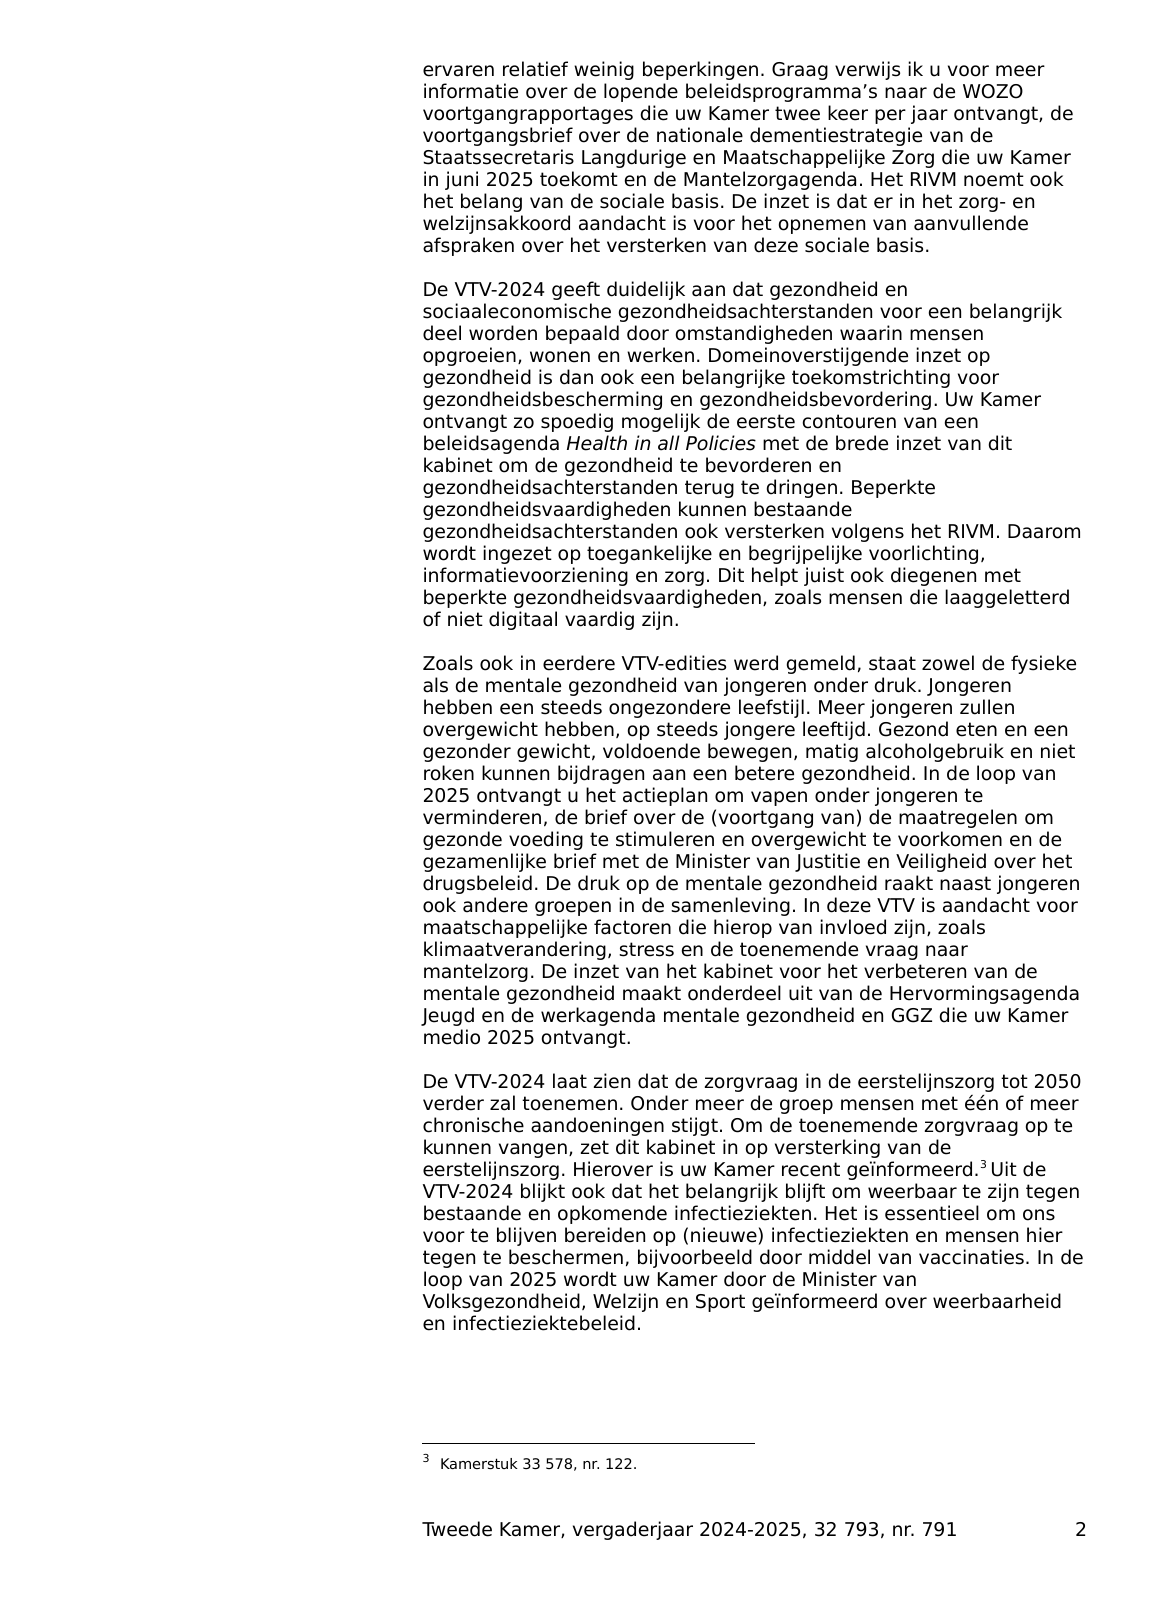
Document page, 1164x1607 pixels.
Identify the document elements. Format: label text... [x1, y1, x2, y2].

text De VTV-2024 laat zien dat de zorgvraag in de eerstelijnszorg tot 2050 verder zal toenemen. Onder meer de groep mensen met één of meer chronische aandoeningen stijgt. Om de toenemende zorgvraag op te kunnen vangen, zet dit kabinet in op versterking van de eerstelijnszorg. Hierover is uw Kamer recent geïnformeerd.Uit de VTV-2024 blijkt ook dat het belangrijk blijft om weerbaar te zijn tegen bestaande en opkomende infectieziekten. Het is essentieel om ons voor te blijven bereiden op (nieuwe) infectieziekten en mensen hier tegen te beschermen, bijvoorbeeld door middel van vaccinaties. In de loop van 2025 wordt uw Kamer door de Minister van Volksgezondheid, Welzijn en Sport geïnformeerd over weerbaarheid en infectieziektebeleid. [422, 1071, 1087, 1334]
text De VTV-2024 geeft duidelijk aan dat gezondheid en sociaaleconomische gezondheidsachterstanden voor een belangrijk deel worden bepaald door omstandigheden waarin mensen opgroeien, wonen en werken. Domeinoverstijgende inzet op gezondheid is dan ook een belangrijke toekomstrichting voor gezondheidsbescherming en gezondheidsbevordering. Uw Kamer ontvangt zo spoedig mogelijk de eerste contouren van een beleidsagenda Health in all Policies met de brede inzet van dit kabinet om de gezondheid te bevorderen en gezondheidsachterstanden terug te dringen. Beperkte gezondheidsvaardigheden kunnen bestaande gezondheidsachterstanden ook versterken volgens het RIVM. Daarom wordt ingezet op toegankelijke en begrijpelijke voorlichting, informatievoorziening en zorg. Dit helpt juist ook diegenen met beperkte gezondheidsvaardigheden, zoals mensen die laaggeletterd of niet digitaal vaardig zijn. [422, 279, 1087, 631]
text Kamerstuk 33 578, nr. 122. [422, 1452, 1087, 1474]
text Zoals ook in eerdere VTV-edities werd gemeld, staat zowel de fysieke als de mentale gezondheid van jongeren onder druk. Jongeren hebben een steeds ongezondere leefstijl. Meer jongeren zullen overgewicht hebben, op steeds jongere leeftijd. Gezond eten en een gezonder gewicht, voldoende bewegen, matig alcoholgebruik en niet roken kunnen bijdragen aan een betere gezondheid. In de loop van 2025 ontvangt u het actieplan om vapen onder jongeren te verminderen, de brief over de (voortgang van) de maatregelen om gezonde voeding te stimuleren en overgewicht te voorkomen en de gezamenlijke brief met de Minister van Justitie en Veiligheid over het drugsbeleid. De druk op de mentale gezondheid raakt naast jongeren ook andere groepen in de samenleving. In deze VTV is aandacht voor maatschappelijke factoren die hierop van invloed zijn, zoals klimaatverandering, stress en de toenemende vraag naar mantelzorg. De inzet van het kabinet voor het verbeteren van de mentale gezondheid maakt onderdeel uit van de Hervormingsagenda Jeugd en de werkagenda mentale gezondheid en GGZ die uw Kamer medio 2025 ontvangt. [422, 653, 1087, 1048]
text ervaren relatief weinig beperkingen. Graag verwijs ik u voor meer informatie over de lopende beleidsprogramma’s naar de WOZO voortgangrapportages die uw Kamer twee keer per jaar ontvangt, de voortgangsbrief over de nationale dementiestrategie van de Staatssecretaris Langdurige en Maatschappelijke Zorg die uw Kamer in juni 2025 toekomt en de Mantelzorgagenda. Het RIVM noemt ook het belang van de sociale basis. De inzet is dat er in het zorg- en welzijnsakkoord aandacht is voor het opnemen van aanvullende afspraken over het versterken van deze sociale basis. [422, 59, 1087, 257]
